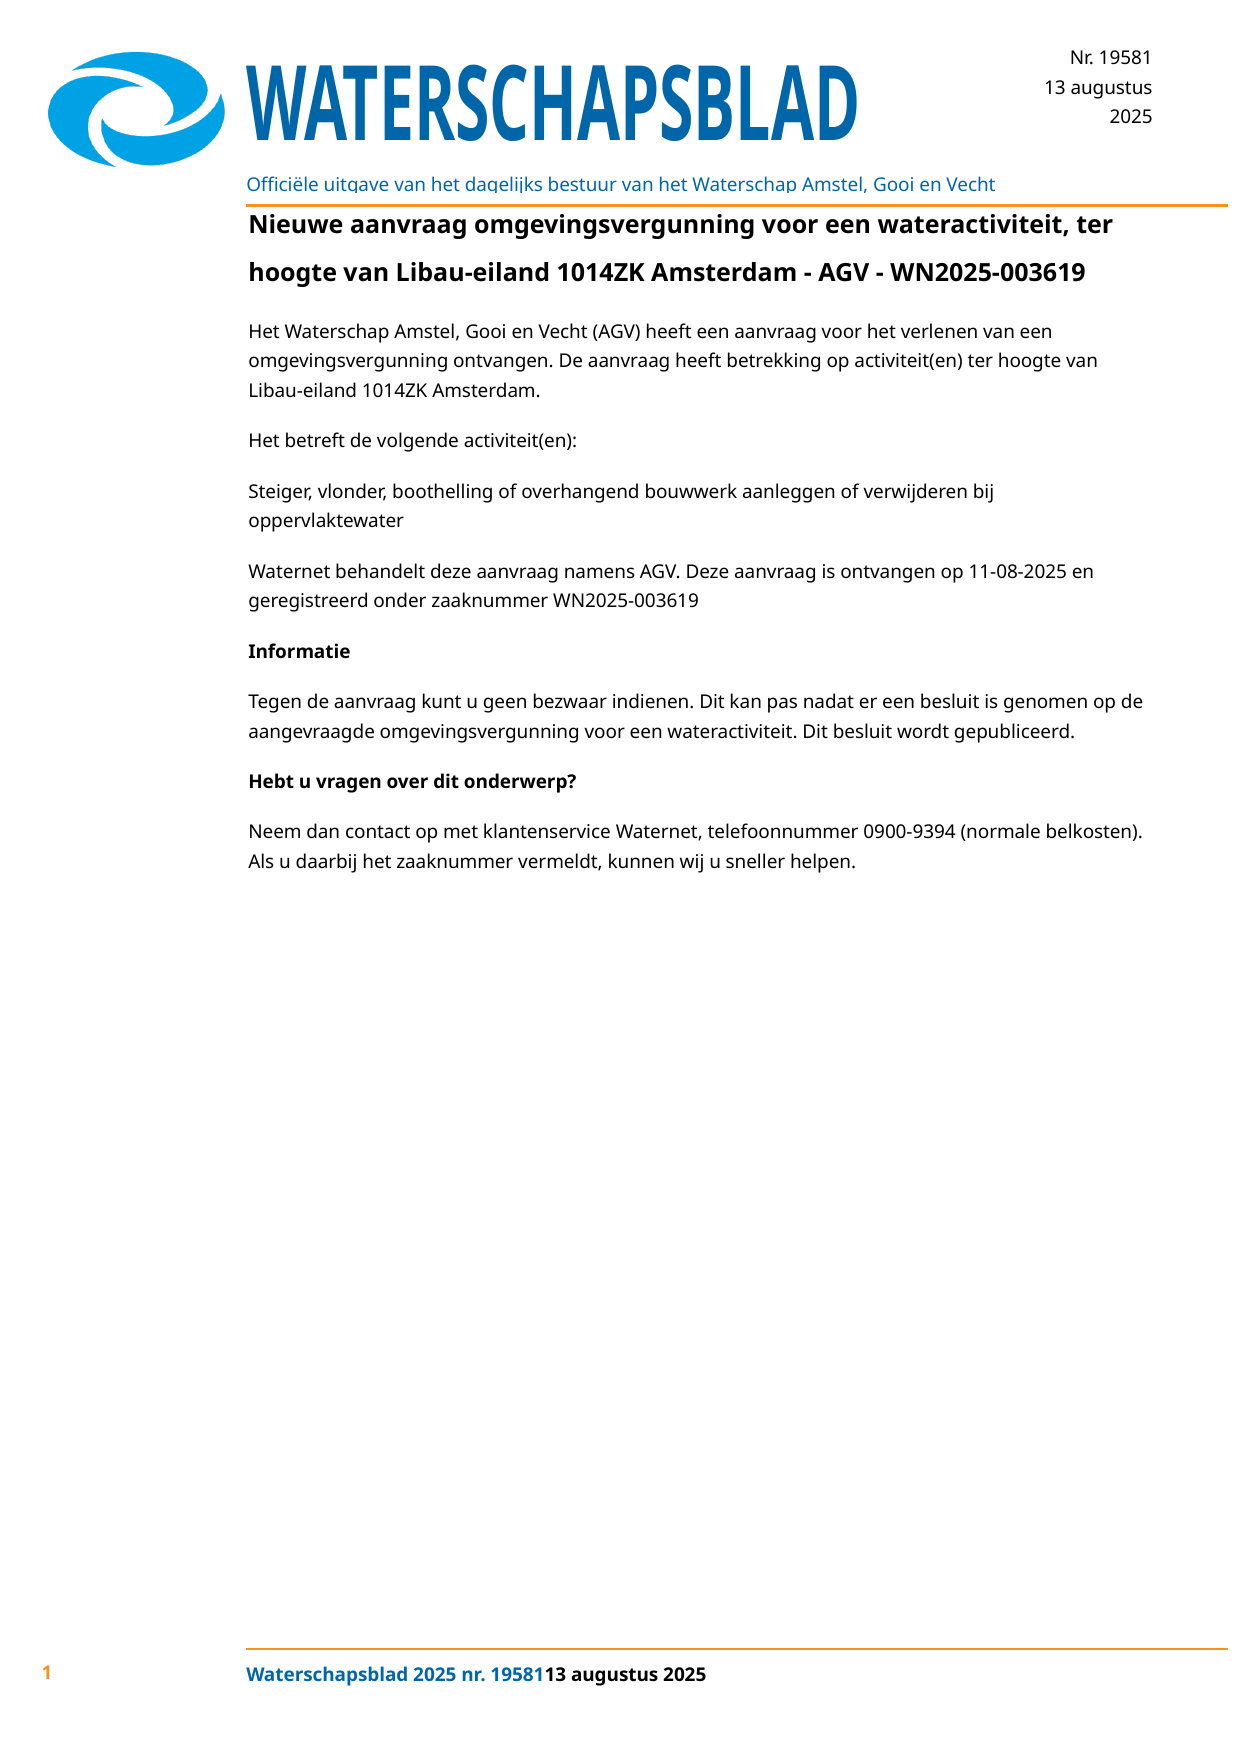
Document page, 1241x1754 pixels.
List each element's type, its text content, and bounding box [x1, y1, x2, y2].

text Het Waterschap Amstel, Gooi en Vecht (AGV) heeft een aanvraag voor het verlenen van een omgevingsvergunning ontvangen. De aanvraag heeft betrekking op activiteit(en) ter hoogte van Libau-eiland 1014ZK Amsterdam. [248, 318, 1152, 403]
text Hebt u vragen over dit onderwerp? [248, 768, 1152, 794]
text Waternet behandelt deze aanvraag namens AGV. Deze aanvraag is ontvangen op 11-08-2025 en geregistreerd onder zaaknummer WN2025-003619 [248, 558, 1152, 613]
text Het betreft de volgende activiteit(en): [248, 427, 1152, 453]
text Tegen de aanvraag kunt u geen bezwaar indienen. Dit kan pas nadat er een besluit is genomen op de aangevraagde omgevingsvergunning voor een wateractiviteit. Dit besluit wordt gepubliceerd. [248, 688, 1152, 744]
text Neem dan contact op met klantenservice Waternet, telefoonnummer 0900-9394 (normale belkosten). Als u daarbij het zaaknummer vermeldt, kunnen wij u sneller helpen. [248, 819, 1152, 874]
text Nieuwe aanvraag omgevingsvergunning voor een wateractiviteit, ter hoogte van Libau-eiland 1014ZK Amsterdam - AGV - WN2025-003619 [248, 207, 1152, 288]
picture [41, 47, 231, 172]
text Informatie [248, 638, 1152, 664]
text Steiger, vlonder, boothelling of overhangend bouwwerk aanleggen of verwijderen bij oppervlaktewater [248, 478, 1152, 533]
